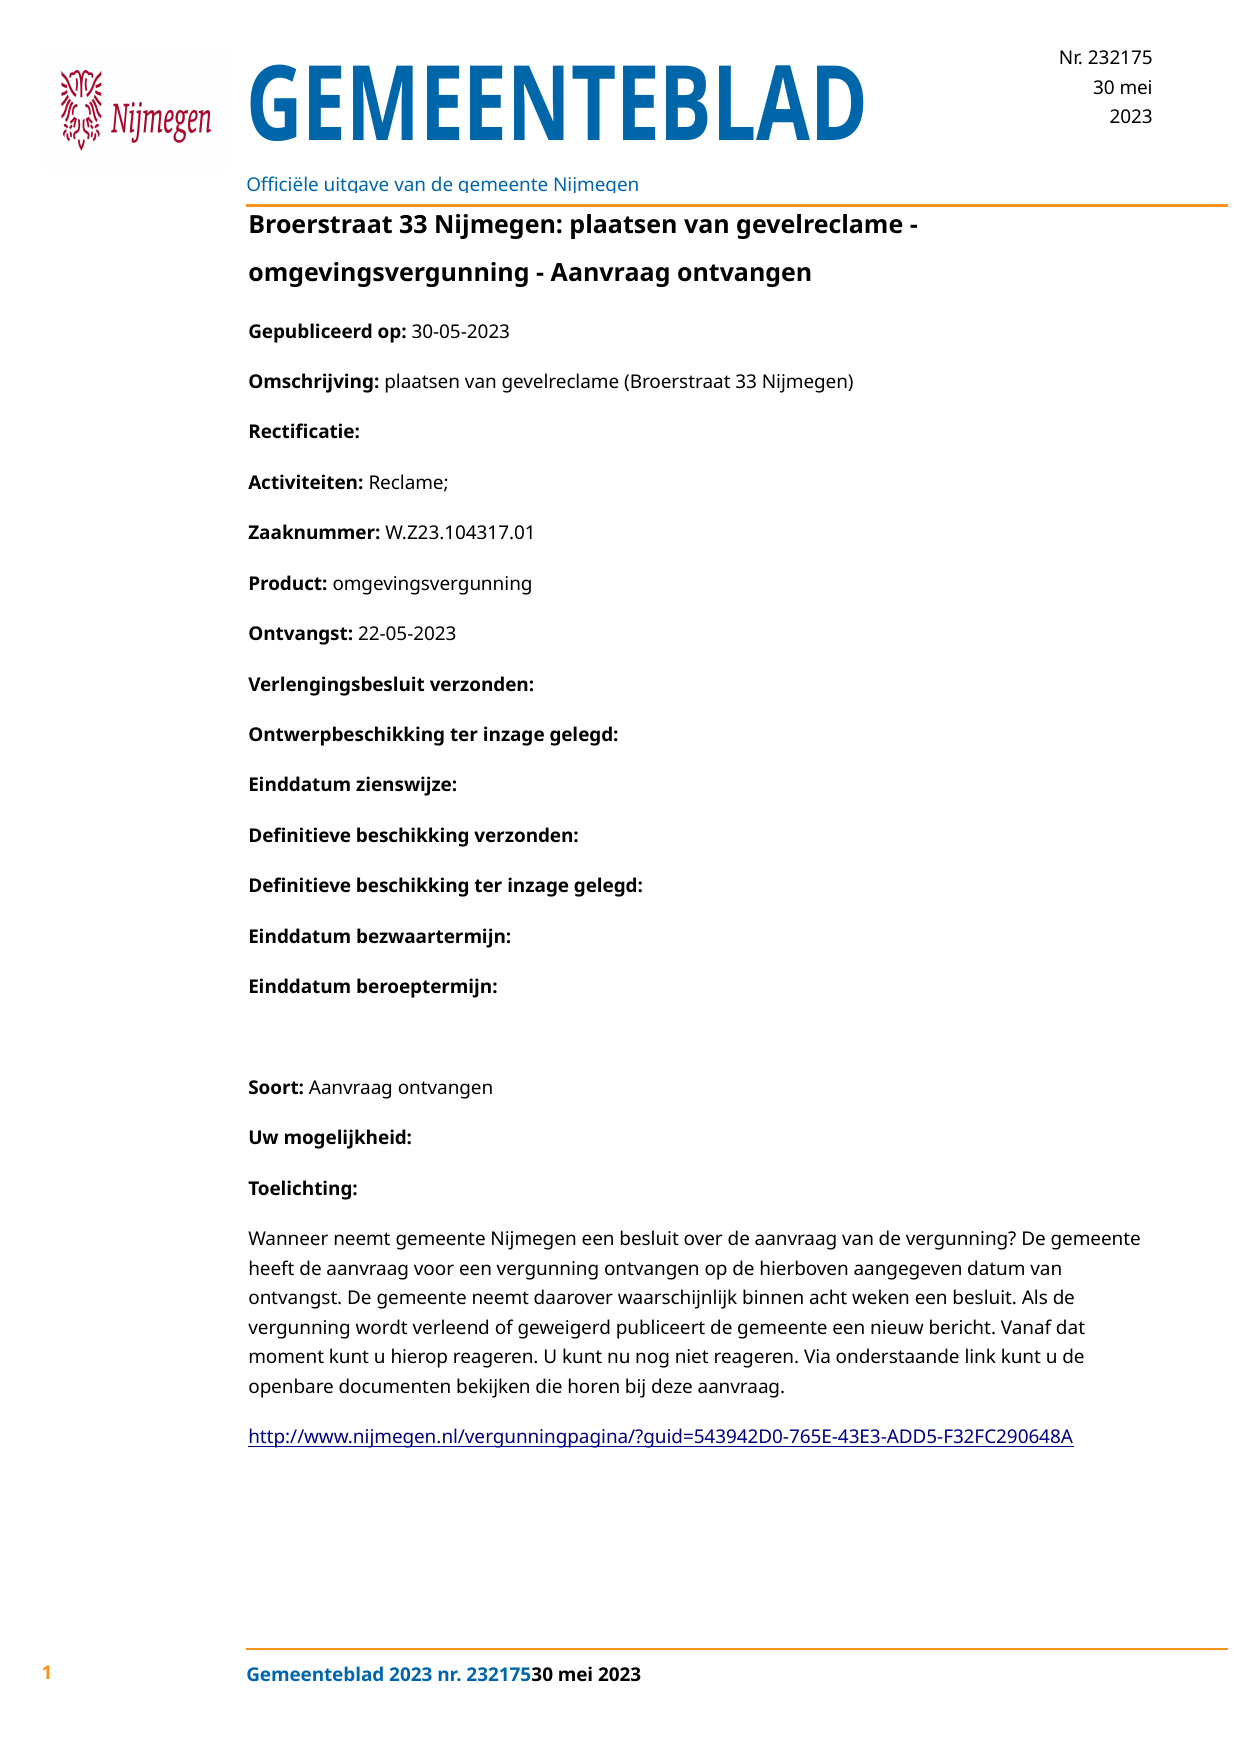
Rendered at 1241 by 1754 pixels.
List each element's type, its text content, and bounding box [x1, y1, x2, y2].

text Toelichting: [248, 1175, 1152, 1201]
picture [41, 47, 231, 172]
text Ontvangst: 22-05-2023 [248, 620, 1152, 646]
text Einddatum beroeptermijn: [248, 973, 1152, 999]
text Soort: Aanvraag ontvangen [248, 1074, 1152, 1100]
text Wanneer neemt gemeente Nijmegen een besluit over de aanvraag van de vergunning? De gemeente heeft de aanvraag voor een vergunning ontvangen op de hierboven aangegeven datum van ontvangst. De gemeente neemt daarover waarschijnlijk binnen acht weken een besluit. Als de vergunning wordt verleend of geweigerd publiceert de gemeente een nieuw bericht. Vanaf dat moment kunt u hierop reageren. U kunt nu nog niet reageren. Via onderstaande link kunt u de openbare documenten bekijken die horen bij deze aanvraag. [248, 1225, 1152, 1399]
text Einddatum bezwaartermijn: [248, 923, 1152, 949]
text Gepubliceerd op: 30-05-2023 [248, 318, 1152, 344]
text Omschrijving: plaatsen van gevelreclame (Broerstraat 33 Nijmegen) [248, 368, 1152, 394]
text Verlengingsbesluit verzonden: [248, 671, 1152, 697]
text Zaaknummer: W.Z23.104317.01 [248, 519, 1152, 545]
text Definitieve beschikking ter inzage gelegd: [248, 872, 1152, 898]
text Ontwerpbeschikking ter inzage gelegd: [248, 721, 1152, 747]
text Product: omgevingsvergunning [248, 570, 1152, 596]
text Broerstraat 33 Nijmegen: plaatsen van gevelreclame - omgevingsvergunning - Aanvraag ontvangen [248, 207, 1152, 288]
text http://www.nijmegen.nl/vergunningpagina/?guid=543942D0-765E-43E3-ADD5-F32FC290648A [248, 1424, 1152, 1449]
text Einddatum zienswijze: [248, 772, 1152, 797]
text Rectificatie: [248, 419, 1152, 444]
text Uw mogelijkheid: [248, 1124, 1152, 1150]
text Definitieve beschikking verzonden: [248, 822, 1152, 848]
text Activiteiten: Reclame; [248, 469, 1152, 495]
